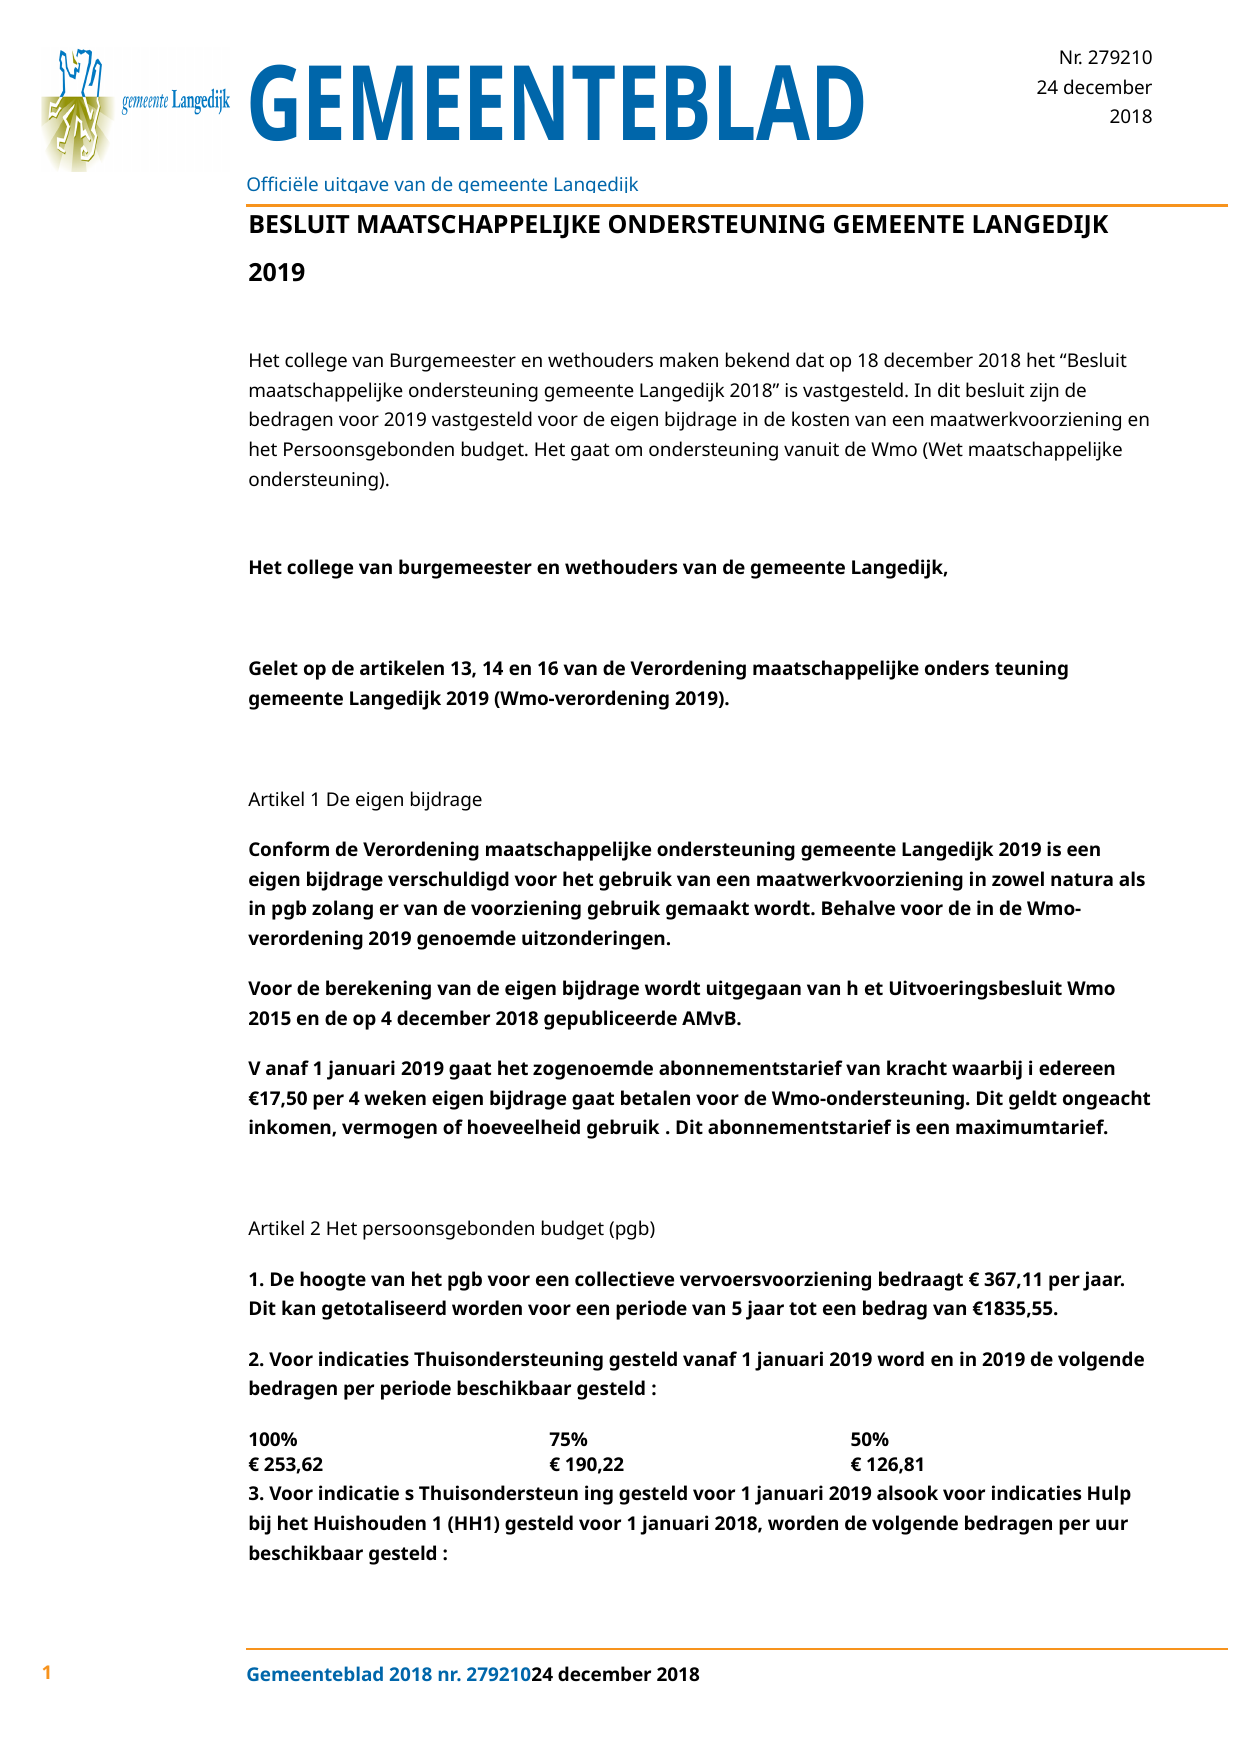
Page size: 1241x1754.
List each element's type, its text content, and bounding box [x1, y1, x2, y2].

picture [41, 47, 231, 172]
text Artikel 2 Het persoonsgebonden budget (pgb) [248, 1215, 1152, 1241]
text 3. Voor indicatie s Thuisondersteun ing gesteld voor 1 januari 2019 alsook voor indicaties Hulp bij het Huishouden 1 (HH1) gesteld voor 1 januari 2018, worden de volgende bedragen per uur beschikbaar gesteld : [248, 1481, 1152, 1566]
text Artikel 1 De eigen bijdrage [248, 786, 1152, 812]
table_header 100% [248, 1426, 549, 1452]
text Het college van Burgemeester en wethouders maken bekend dat op 18 december 2018 het “Besluit maatschappelijke ondersteuning gemeente Langedijk 2018” is vastgesteld. In dit besluit zijn de bedragen voor 2019 vastgesteld voor de eigen bijdrage in de kosten van een maatwerkvoorziening en het Persoonsgebonden budget. Het gaat om ondersteuning vanuit de Wmo (Wet maatschappelijke ondersteuning). [248, 347, 1152, 492]
table_cell € 253,62 [248, 1452, 549, 1477]
text 2. Voor indicaties Thuisondersteuning gesteld vanaf 1 januari 2019 word en in 2019 de volgende bedragen per periode beschikbaar gesteld : [248, 1346, 1152, 1401]
text V anaf 1 januari 2019 gaat het zogenoemde abonnementstarief van kracht waarbij i edereen €17,50 per 4 weken eigen bijdrage gaat betalen voor de Wmo-ondersteuning. Dit geldt ongeacht inkomen, vermogen of hoeveelheid gebruik . Dit abonnementstarief is een maximumtarief. [248, 1055, 1152, 1140]
table_header 75% [549, 1426, 850, 1452]
text 1. De hoogte van het pgb voor een collectieve vervoersvoorziening bedraagt € 367,11 per jaar. Dit kan getotaliseerd worden voor een periode van 5 jaar tot een bedrag van €1835,55. [248, 1266, 1152, 1321]
text Gelet op de artikelen 13, 14 en 16 van de Verordening maatschappelijke onders teuning gemeente Langedijk 2019 (Wmo-verordening 2019). [248, 655, 1152, 711]
table_cell € 126,81 [850, 1452, 1152, 1477]
table_cell € 190,22 [549, 1452, 850, 1477]
text Voor de berekening van de eigen bijdrage wordt uitgegaan van h et Uitvoeringsbesluit Wmo 2015 en de op 4 december 2018 gepubliceerde AMvB. [248, 975, 1152, 1031]
table_header 50% [850, 1426, 1152, 1452]
text Conform de Verordening maatschappelijke ondersteuning gemeente Langedijk 2019 is een eigen bijdrage verschuldigd voor het gebruik van een maatwerkvoorziening in zowel natura als in pgb zolang er van de voorziening gebruik gemaakt wordt. Behalve voor de in de Wmo-verordening 2019 genoemde uitzonderingen. [248, 836, 1152, 951]
text Het college van burgemeester en wethouders van de gemeente Langedijk, [248, 554, 1152, 580]
text BESLUIT MAATSCHAPPELIJKE ONDERSTEUNING GEMEENTE LANGEDIJK 2019 [248, 207, 1152, 288]
